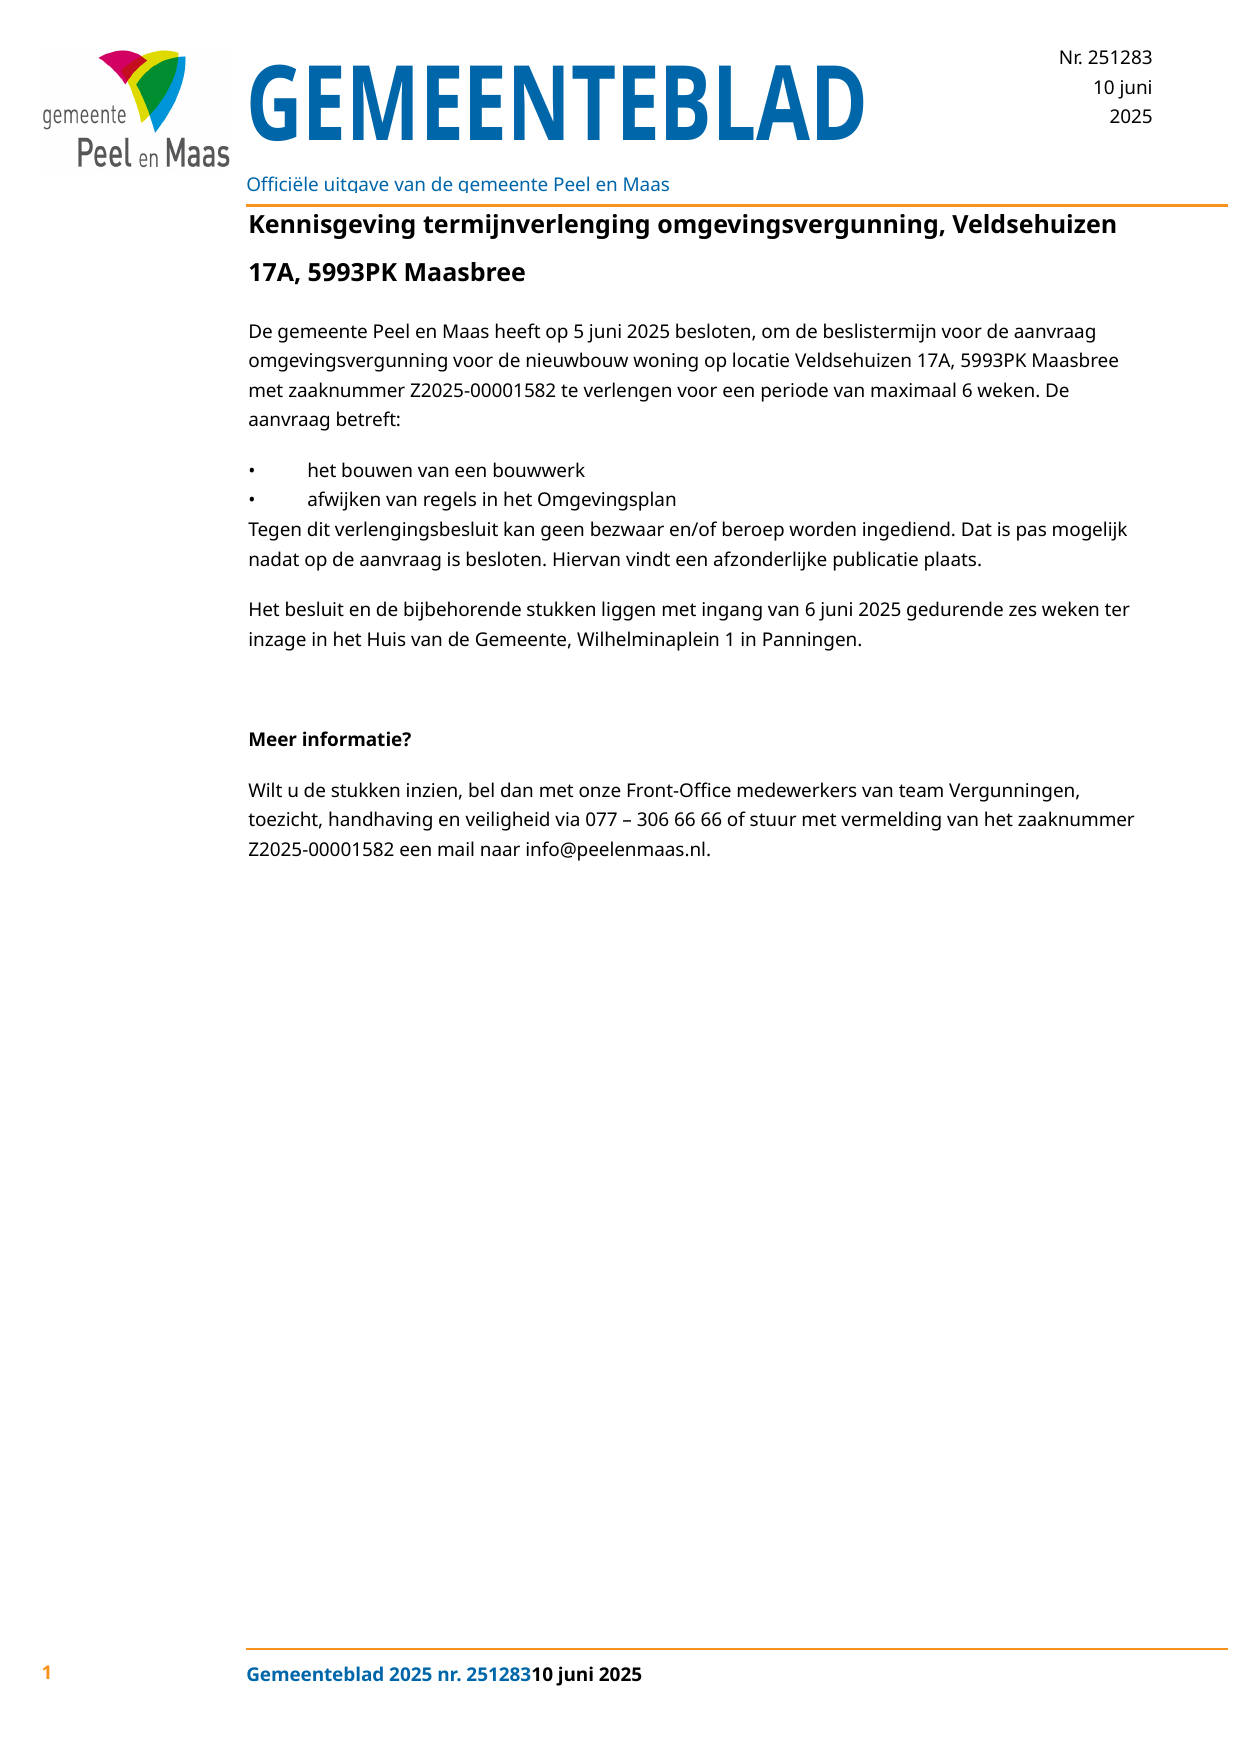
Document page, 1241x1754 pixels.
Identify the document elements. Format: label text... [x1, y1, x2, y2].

picture [41, 47, 231, 172]
list het bouwen van een bouwwerk [248, 457, 1152, 483]
list afwijken van regels in het Omgevingsplan [248, 487, 1152, 512]
text Wilt u de stukken inzien, bel dan met onze Front-Office medewerkers van team Vergunningen, toezicht, handhaving en veiligheid via 077 – 306 66 66 of stuur met vermelding van het zaaknummer Z2025-00001582 een mail naar info@peelenmaas.nl. [248, 777, 1152, 862]
text Tegen dit verlengingsbesluit kan geen bezwaar en/of beroep worden ingediend. Dat is pas mogelijk nadat op de aanvraag is besloten. Hiervan vindt een afzonderlijke publicatie plaats. [248, 516, 1152, 572]
text Kennisgeving termijnverlenging omgevingsvergunning, Veldsehuizen 17A, 5993PK Maasbree [248, 207, 1152, 288]
text De gemeente Peel en Maas heeft op 5 juni 2025 besloten, om de beslistermijn voor de aanvraag omgevingsvergunning voor de nieuwbouw woning op locatie Veldsehuizen 17A, 5993PK Maasbree met zaaknummer Z2025-00001582 te verlengen voor een periode van maximaal 6 weken. De aanvraag betreft: [248, 318, 1152, 432]
text Het besluit en de bijbehorende stukken liggen met ingang van 6 juni 2025 gedurende zes weken ter inzage in het Huis van de Gemeente, Wilhelminaplein 1 in Panningen. [248, 596, 1152, 652]
text Meer informatie? [248, 727, 1152, 752]
